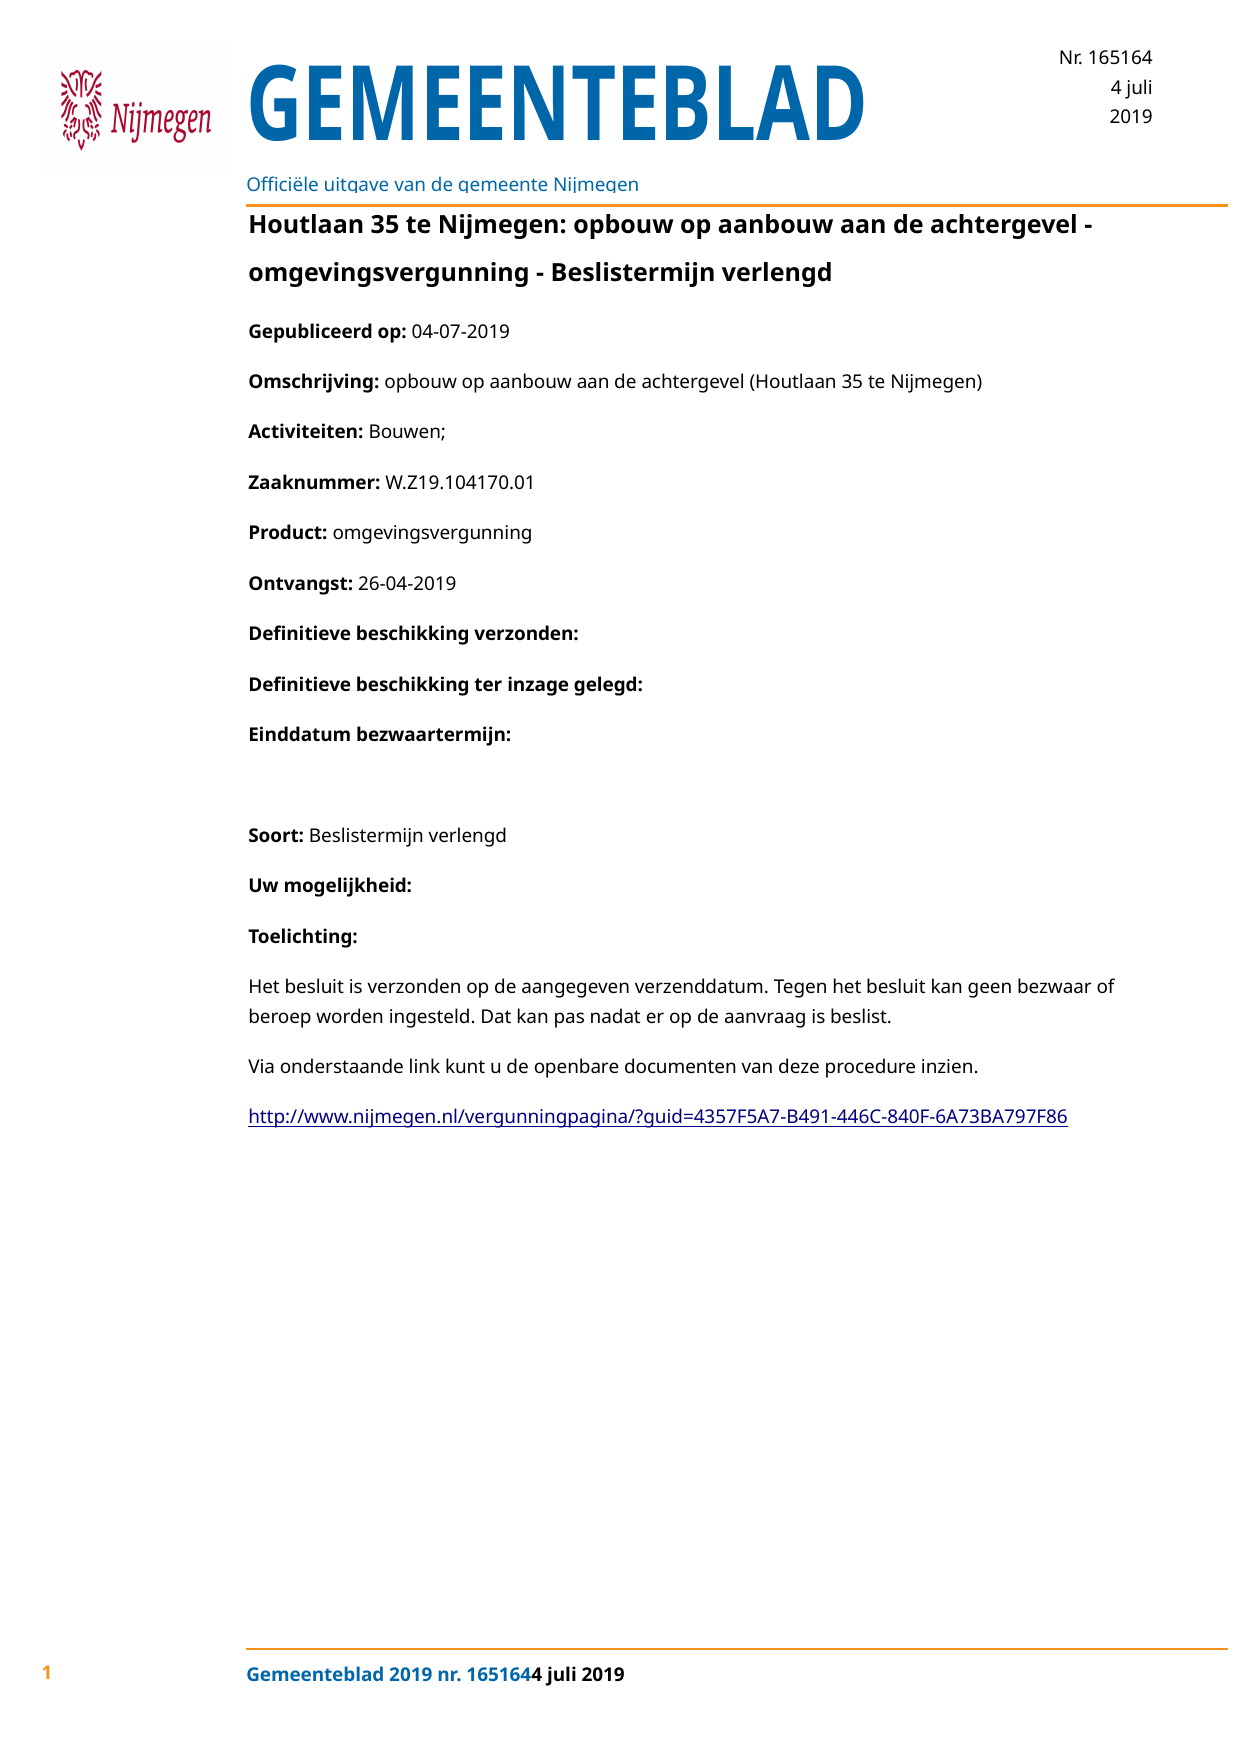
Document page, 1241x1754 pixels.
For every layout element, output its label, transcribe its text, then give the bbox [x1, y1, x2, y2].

text Het besluit is verzonden op de aangegeven verzenddatum. Tegen het besluit kan geen bezwaar of beroep worden ingesteld. Dat kan pas nadat er op de aanvraag is beslist. [248, 973, 1152, 1029]
picture [41, 47, 231, 172]
text http://www.nijmegen.nl/vergunningpagina/?guid=4357F5A7-B491-446C-840F-6A73BA797F86 [248, 1104, 1152, 1129]
text Houtlaan 35 te Nijmegen: opbouw op aanbouw aan de achtergevel - omgevingsvergunning - Beslistermijn verlengd [248, 207, 1152, 288]
text Product: omgevingsvergunning [248, 519, 1152, 545]
text Toelichting: [248, 923, 1152, 949]
text Einddatum bezwaartermijn: [248, 721, 1152, 747]
text Via onderstaande link kunt u de openbare documenten van deze procedure inzien. [248, 1053, 1152, 1079]
text Soort: Beslistermijn verlengd [248, 822, 1152, 848]
text Ontvangst: 26-04-2019 [248, 570, 1152, 596]
text Definitieve beschikking verzonden: [248, 620, 1152, 646]
text Definitieve beschikking ter inzage gelegd: [248, 671, 1152, 697]
text Uw mogelijkheid: [248, 872, 1152, 898]
text Omschrijving: opbouw op aanbouw aan de achtergevel (Houtlaan 35 te Nijmegen) [248, 368, 1152, 394]
text Gepubliceerd op: 04-07-2019 [248, 318, 1152, 344]
text Activiteiten: Bouwen; [248, 419, 1152, 444]
text Zaaknummer: W.Z19.104170.01 [248, 469, 1152, 495]
